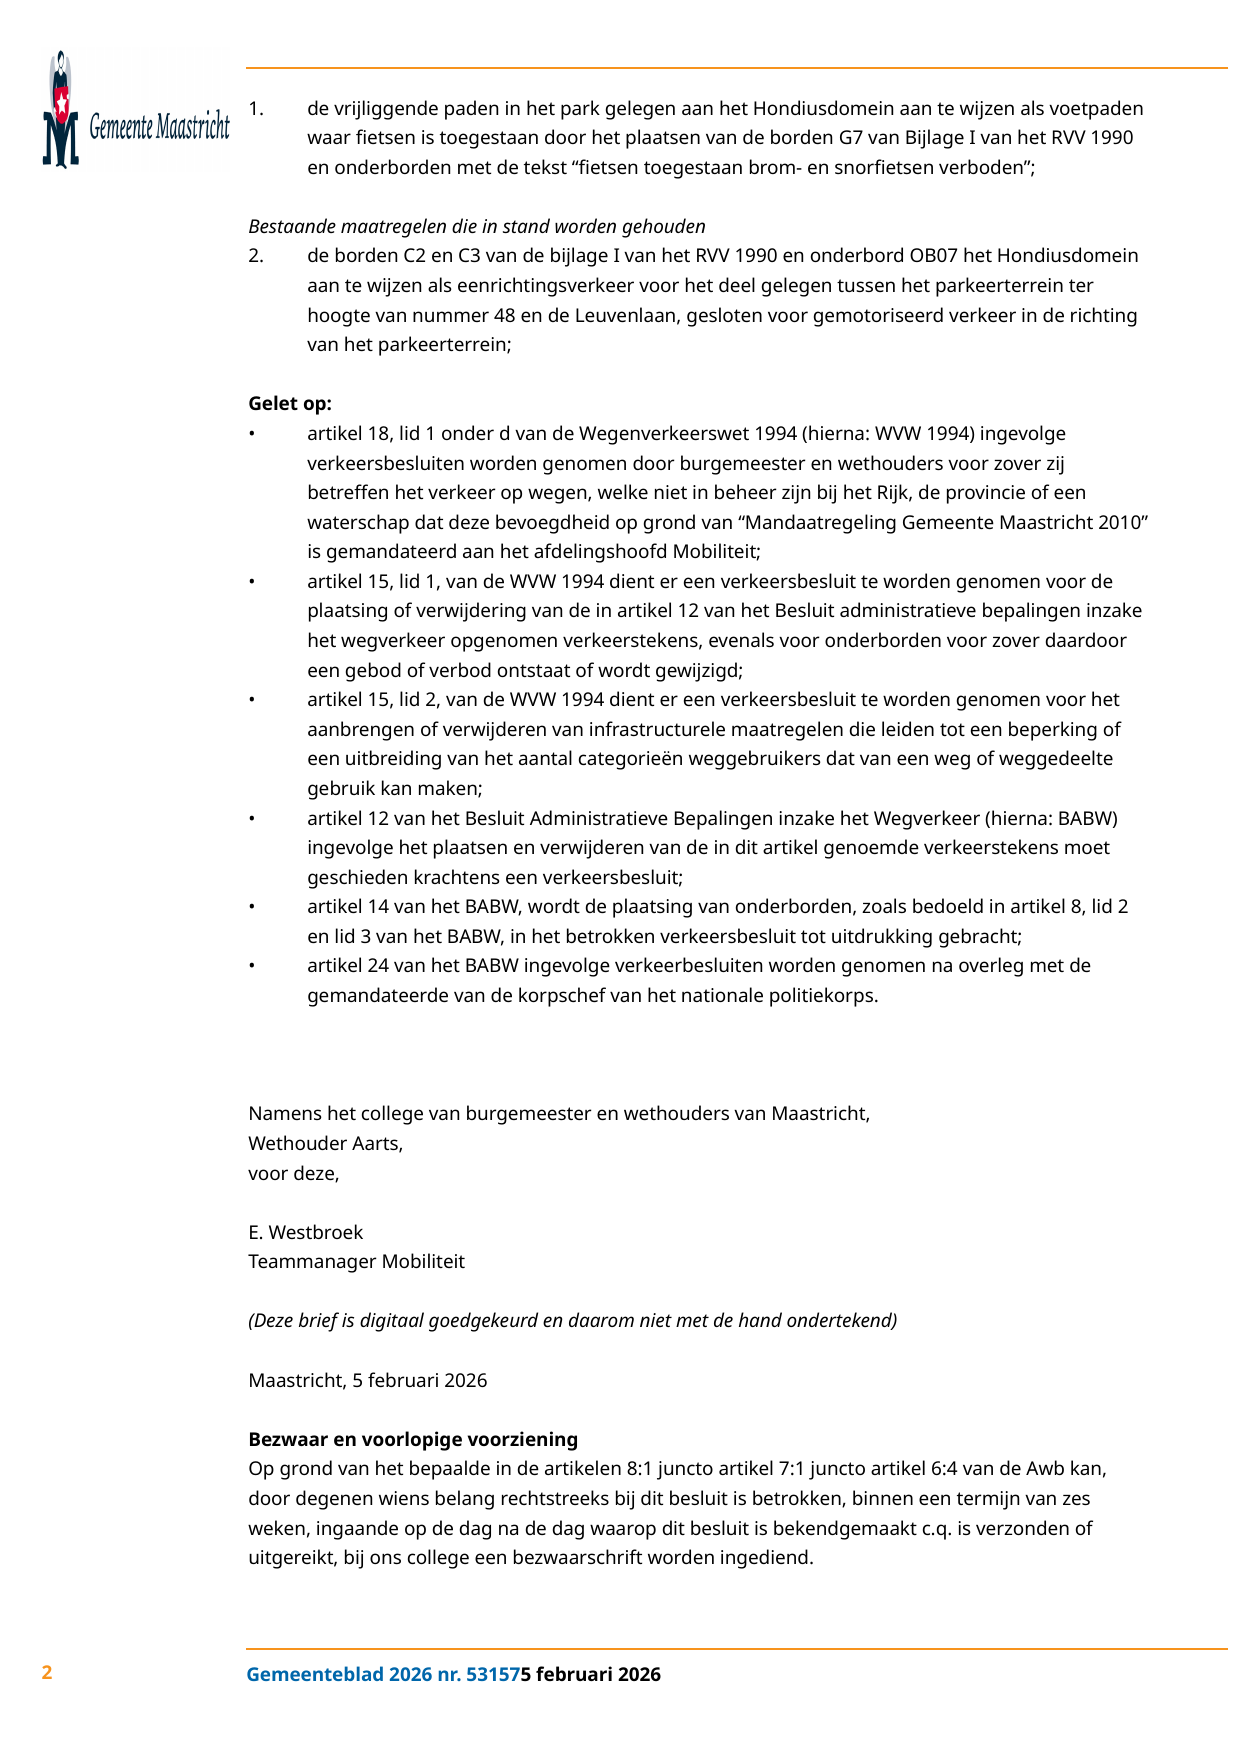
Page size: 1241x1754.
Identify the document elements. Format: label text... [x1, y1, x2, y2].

list artikel 15, lid 1, van de WVW 1994 dient er een verkeersbesluit te worden genomen voor de plaatsing of verwijdering van de in artikel 12 van het Besluit administratieve bepalingen inzake het wegverkeer opgenomen verkeerstekens, evenals voor onderborden voor zover daardoor een gebod of verbod ontstaat of wordt gewijzigd; [248, 568, 1152, 683]
text Gelet op: [248, 391, 1152, 416]
list artikel 24 van het BABW ingevolge verkeerbesluiten worden genomen na overleg met de gemandateerde van de korpschef van het nationale politiekorps. [248, 953, 1152, 1008]
text E. Westbroek [248, 1219, 1152, 1245]
list de vrijliggende paden in het park gelegen aan het Hondiusdomein aan te wijzen als voetpaden waar fietsen is toegestaan door het plaatsen van de borden G7 van Bijlage I van het RVV 1990 en onderborden met de tekst “fietsen toegestaan brom- en snorfietsen verboden”; [248, 95, 1152, 180]
list artikel 12 van het Besluit Administratieve Bepalingen inzake het Wegverkeer (hierna: BABW) ingevolge het plaatsen en verwijderen van de in dit artikel genoemde verkeerstekens moet geschieden krachtens een verkeersbesluit; [248, 805, 1152, 890]
text Bezwaar en voorlopige voorziening [248, 1426, 1152, 1452]
text Teammanager Mobiliteit [248, 1248, 1152, 1274]
text voor deze, [248, 1160, 1152, 1186]
text Wethouder Aarts, [248, 1130, 1152, 1156]
text Maastricht, 5 februari 2026 [248, 1367, 1152, 1393]
text Op grond van het bepaalde in de artikelen 8:1 juncto artikel 7:1 juncto artikel 6:4 van de Awb kan, door degenen wiens belang rechtstreeks bij dit besluit is betrokken, binnen een termijn van zes weken, ingaande op de dag na de dag waarop dit besluit is bekendgemaakt c.q. is verzonden of uitgereikt, bij ons college een bezwaarschrift worden ingediend. [248, 1456, 1152, 1570]
text (Deze brief is digitaal goedgekeurd en daarom niet met de hand ondertekend) [248, 1308, 1152, 1333]
text Bestaande maatregelen die in stand worden gehouden [248, 213, 1152, 239]
list artikel 15, lid 2, van de WVW 1994 dient er een verkeersbesluit te worden genomen voor het aanbrengen of verwijderen van infrastructurele maatregelen die leiden tot een beperking of een uitbreiding van het aantal categorieën weggebruikers dat van een weg of weggedeelte gebruik kan maken; [248, 686, 1152, 801]
list artikel 18, lid 1 onder d van de Wegenverkeerswet 1994 (hierna: WVW 1994) ingevolge verkeersbesluiten worden genomen door burgemeester en wethouders voor zover zij betreffen het verkeer op wegen, welke niet in beheer zijn bij het Rijk, de provincie of een waterschap dat deze bevoegdheid op grond van “Mandaatregeling Gemeente Maastricht 2010” is gemandateerd aan het afdelingshoofd Mobiliteit; [248, 420, 1152, 564]
list artikel 14 van het BABW, wordt de plaatsing van onderborden, zoals bedoeld in artikel 8, lid 2 en lid 3 van het BABW, in het betrokken verkeersbesluit tot uitdrukking gebracht; [248, 893, 1152, 949]
text Namens het college van burgemeester en wethouders van Maastricht, [248, 1101, 1152, 1126]
list de borden C2 en C3 van de bijlage I van het RVV 1990 en onderbord OB07 het Hondiusdomein aan te wijzen als eenrichtingsverkeer voor het deel gelegen tussen het parkeerterrein ter hoogte van nummer 48 en de Leuvenlaan, gesloten voor gemotoriseerd verkeer in de richting van het parkeerterrein; [248, 243, 1152, 357]
picture [41, 47, 231, 172]
